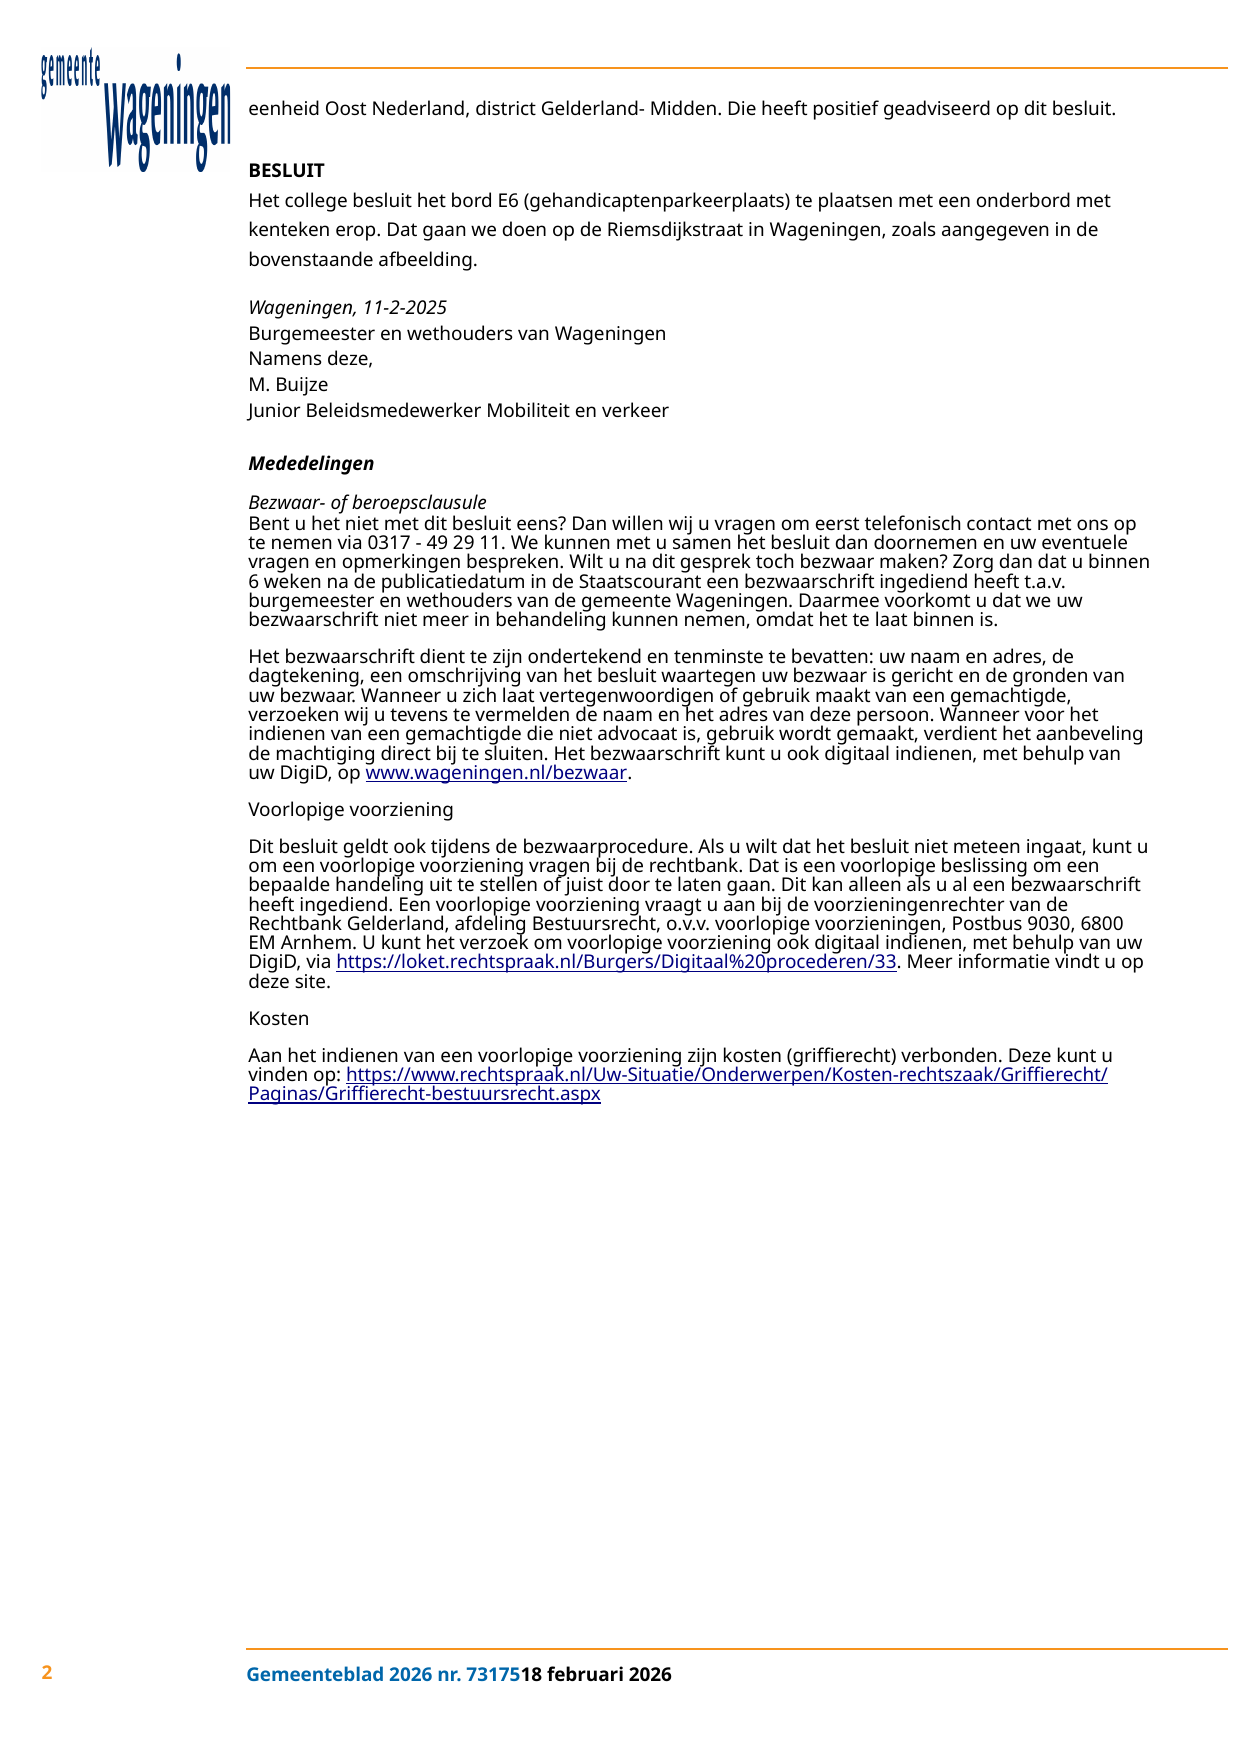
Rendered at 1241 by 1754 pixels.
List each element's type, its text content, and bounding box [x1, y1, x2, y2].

text Kosten [248, 1010, 1152, 1029]
text BESLUIT [248, 157, 1152, 183]
text M. Buijze [248, 371, 1152, 397]
picture [41, 47, 231, 172]
text Junior Beleidsmedewerker Mobiliteit en verkeer [248, 397, 1152, 423]
text Dit besluit geldt ook tijdens de bezwaarprocedure. Als u wilt dat het besluit niet meteen ingaat, kunt u om een voorlopige voorziening vragen bij de rechtbank. Dat is een voorlopige beslissing om een bepaalde handeling uit te stellen of juist door te laten gaan. Dit kan alleen als u al een bezwaarschrift heeft ingediend. Een voorlopige voorziening vraagt u aan bij de voorzieningenrechter van de Rechtbank Gelderland, afdeling Bestuursrecht, o.v.v. voorlopige voorzieningen, Postbus 9030, 6800 EM Arnhem. U kunt het verzoek om voorlopige voorziening ook digitaal indienen, met behulp van uw DigiD, via https://loket.rechtspraak.nl/Burgers/Digitaal%20procederen/33. Meer informatie vindt u op deze site. [248, 838, 1152, 992]
text Namens deze, [248, 346, 1152, 371]
text Burgemeester en wethouders van Wageningen [248, 320, 1152, 346]
text Voorlopige voorziening [248, 801, 1152, 820]
text Aan het indienen van een voorlopige voorziening zijn kosten (griffierecht) verbonden. Deze kunt u vinden op: https://www.rechtspraak.nl/Uw-Situatie/Onderwerpen/Kosten-rechtszaak/Griffierecht/Paginas/Griffierecht-bestuursrecht.aspx [248, 1047, 1152, 1104]
text Het bezwaarschrift dient te zijn ondertekend en tenminste te bevatten: uw naam en adres, de dagtekening, een omschrijving van het besluit waartegen uw bezwaar is gericht en de gronden van uw bezwaar. Wanneer u zich laat vertegenwoordigen of gebruik maakt van een gemachtigde, verzoeken wij u tevens te vermelden de naam en het adres van deze persoon. Wanneer voor het indienen van een gemachtigde die niet advocaat is, gebruik wordt gemaakt, verdient het aanbeveling de machtiging direct bij te sluiten. Het bezwaarschrift kunt u ook digitaal indienen, met behulp van uw DigiD, op www.wageningen.nl/bezwaar. [248, 648, 1152, 783]
text eenheid Oost Nederland, district Gelderland- Midden. Die heeft positief geadviseerd op dit besluit. [248, 95, 1152, 121]
text Het college besluit het bord E6 (gehandicaptenparkeerplaats) te plaatsen met een onderbord met kenteken erop. Dat gaan we doen op de Riemsdijkstraat in Wageningen, zoals aangegeven in de bovenstaande afbeelding. [248, 187, 1152, 272]
text Wageningen, 11-2-2025 [248, 294, 1152, 320]
text Bezwaar- of beroepsclausule [248, 489, 1152, 515]
text Bent u het niet met dit besluit eens? Dan willen wij u vragen om eerst telefonisch contact met ons op te nemen via 0317 - 49 29 11. We kunnen met u samen het besluit dan doornemen en uw eventuele vragen en opmerkingen bespreken. Wilt u na dit gesprek toch bezwaar maken? Zorg dan dat u binnen 6 weken na de publicatiedatum in de Staatscourant een bezwaarschrift ingediend heeft t.a.v. burgemeester en wethouders van de gemeente Wageningen. Daarmee voorkomt u dat we uw bezwaarschrift niet meer in behandeling kunnen nemen, omdat het te laat binnen is. [248, 515, 1152, 631]
text Mededelingen [248, 450, 1152, 476]
